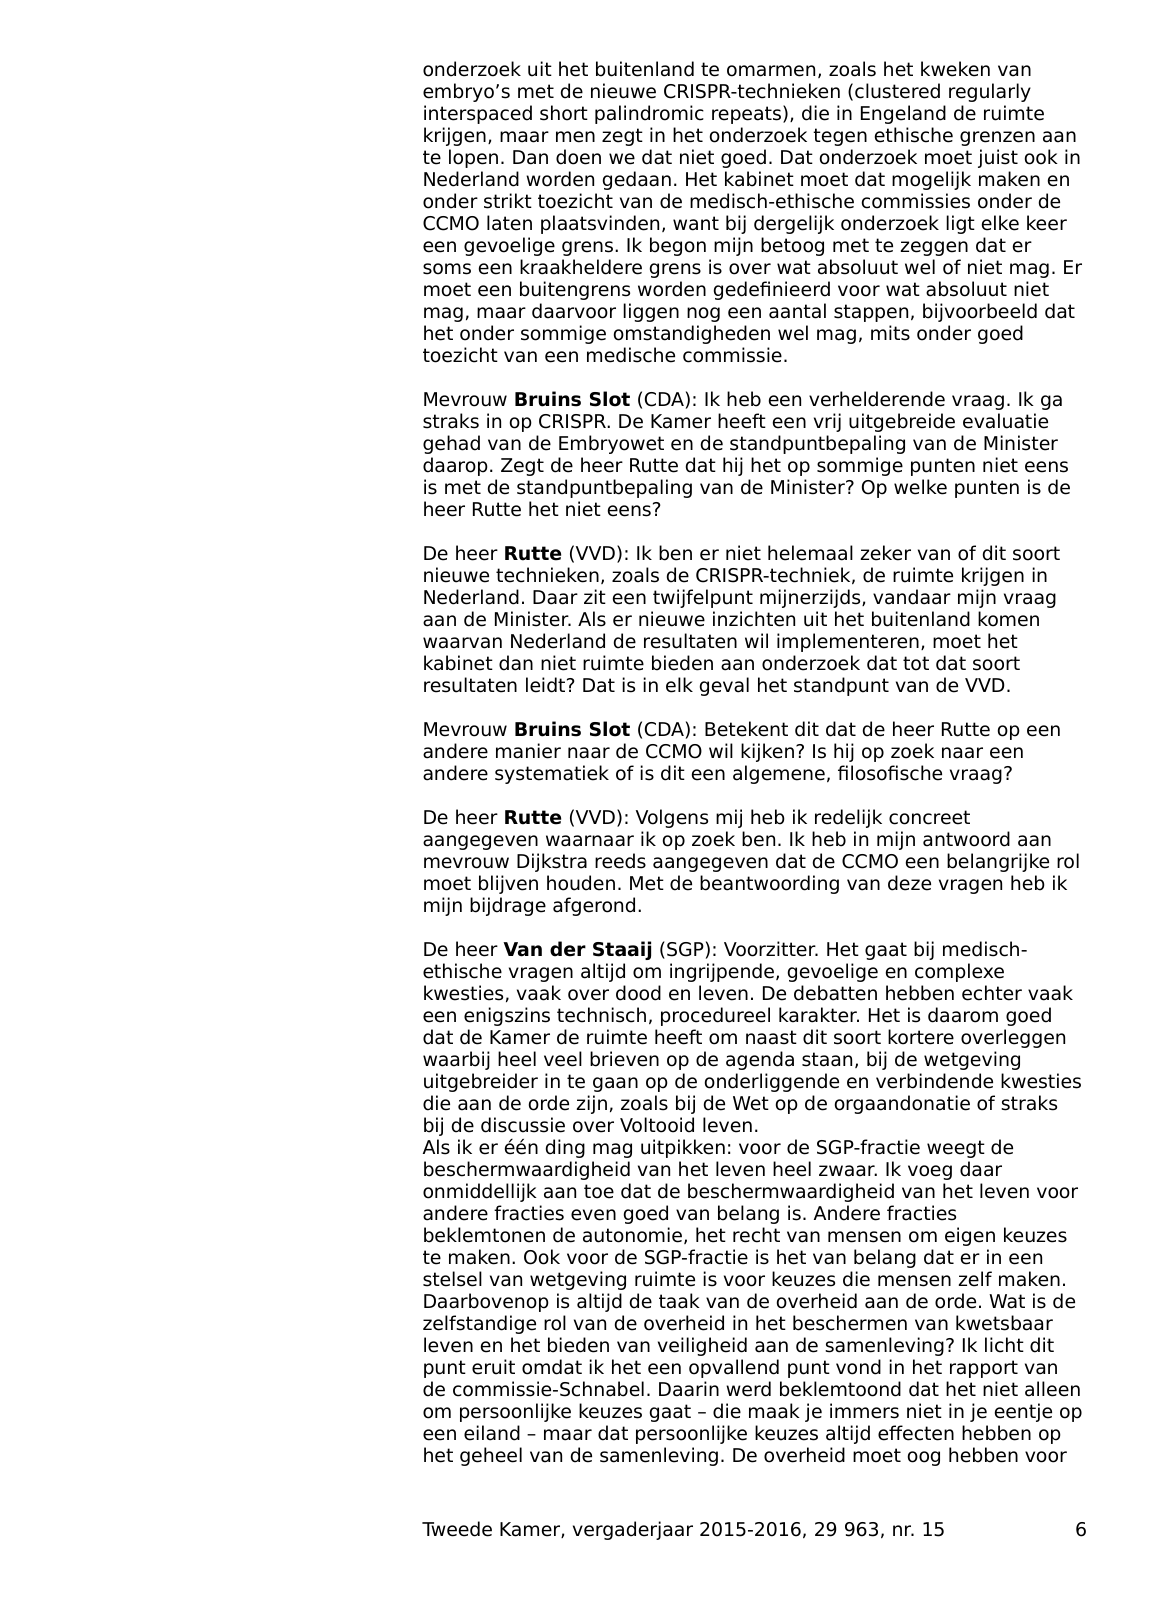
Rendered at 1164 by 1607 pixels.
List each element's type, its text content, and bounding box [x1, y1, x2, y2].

text Mevrouw Bruins Slot (CDA): Betekent dit dat de heer Rutte op een andere manier naar de CCMO wil kijken? Is hij op zoek naar een andere systematiek of is dit een algemene, filosofische vraag? [422, 719, 1087, 785]
text onderzoek uit het buitenland te omarmen, zoals het kweken van embryo’s met de nieuwe CRISPR-technieken (clustered regularly interspaced short palindromic repeats), die in Engeland de ruimte krijgen, maar men zegt in het onderzoek tegen ethische grenzen aan te lopen. Dan doen we dat niet goed. Dat onderzoek moet juist ook in Nederland worden gedaan. Het kabinet moet dat mogelijk maken en onder strikt toezicht van de medisch-ethische commissies onder de CCMO laten plaatsvinden, want bij dergelijk onderzoek ligt elke keer een gevoelige grens. Ik begon mijn betoog met te zeggen dat er soms een kraakheldere grens is over wat absoluut wel of niet mag. Er moet een buitengrens worden gedefinieerd voor wat absoluut niet mag, maar daarvoor liggen nog een aantal stappen, bijvoorbeeld dat het onder sommige omstandigheden wel mag, mits onder goed toezicht van een medische commissie. [422, 59, 1087, 367]
text De heer Van der Staaij (SGP): Voorzitter. Het gaat bij medisch-ethische vragen altijd om ingrijpende, gevoelige en complexe kwesties, vaak over dood en leven. De debatten hebben echter vaak een enigszins technisch, procedureel karakter. Het is daarom goed dat de Kamer de ruimte heeft om naast dit soort kortere overleggen waarbij heel veel brieven op de agenda staan, bij de wetgeving uitgebreider in te gaan op de onderliggende en verbindende kwesties die aan de orde zijn, zoals bij de Wet op de orgaandonatie of straks bij de discussie over Voltooid leven. [422, 939, 1087, 1137]
text Mevrouw Bruins Slot (CDA): Ik heb een verhelderende vraag. Ik ga straks in op CRISPR. De Kamer heeft een vrij uitgebreide evaluatie gehad van de Embryowet en de standpuntbepaling van de Minister daarop. Zegt de heer Rutte dat hij het op sommige punten niet eens is met de standpuntbepaling van de Minister? Op welke punten is de heer Rutte het niet eens? [422, 389, 1087, 521]
text De heer Rutte (VVD): Ik ben er niet helemaal zeker van of dit soort nieuwe technieken, zoals de CRISPR-techniek, de ruimte krijgen in Nederland. Daar zit een twijfelpunt mijnerzijds, vandaar mijn vraag aan de Minister. Als er nieuwe inzichten uit het buitenland komen waarvan Nederland de resultaten wil implementeren, moet het kabinet dan niet ruimte bieden aan onderzoek dat tot dat soort resultaten leidt? Dat is in elk geval het standpunt van de VVD. [422, 543, 1087, 697]
text Als ik er één ding mag uitpikken: voor de SGP-fractie weegt de beschermwaardigheid van het leven heel zwaar. Ik voeg daar onmiddellijk aan toe dat de beschermwaardigheid van het leven voor andere fracties even goed van belang is. Andere fracties beklemtonen de autonomie, het recht van mensen om eigen keuzes te maken. Ook voor de SGP-fractie is het van belang dat er in een stelsel van wetgeving ruimte is voor keuzes die mensen zelf maken. Daarbovenop is altijd de taak van de overheid aan de orde. Wat is de zelfstandige rol van de overheid in het beschermen van kwetsbaar leven en het bieden van veiligheid aan de samenleving? Ik licht dit punt eruit omdat ik het een opvallend punt vond in het rapport van de commissie-Schnabel. Daarin werd beklemtoond dat het niet alleen om persoonlijke keuzes gaat – die maak je immers niet in je eentje op een eiland – maar dat persoonlijke keuzes altijd effecten hebben op het geheel van de samenleving. De overheid moet oog hebben voor [422, 1137, 1087, 1467]
text De heer Rutte (VVD): Volgens mij heb ik redelijk concreet aangegeven waarnaar ik op zoek ben. Ik heb in mijn antwoord aan mevrouw Dijkstra reeds aangegeven dat de CCMO een belangrijke rol moet blijven houden. Met de beantwoording van deze vragen heb ik mijn bijdrage afgerond. [422, 807, 1087, 917]
